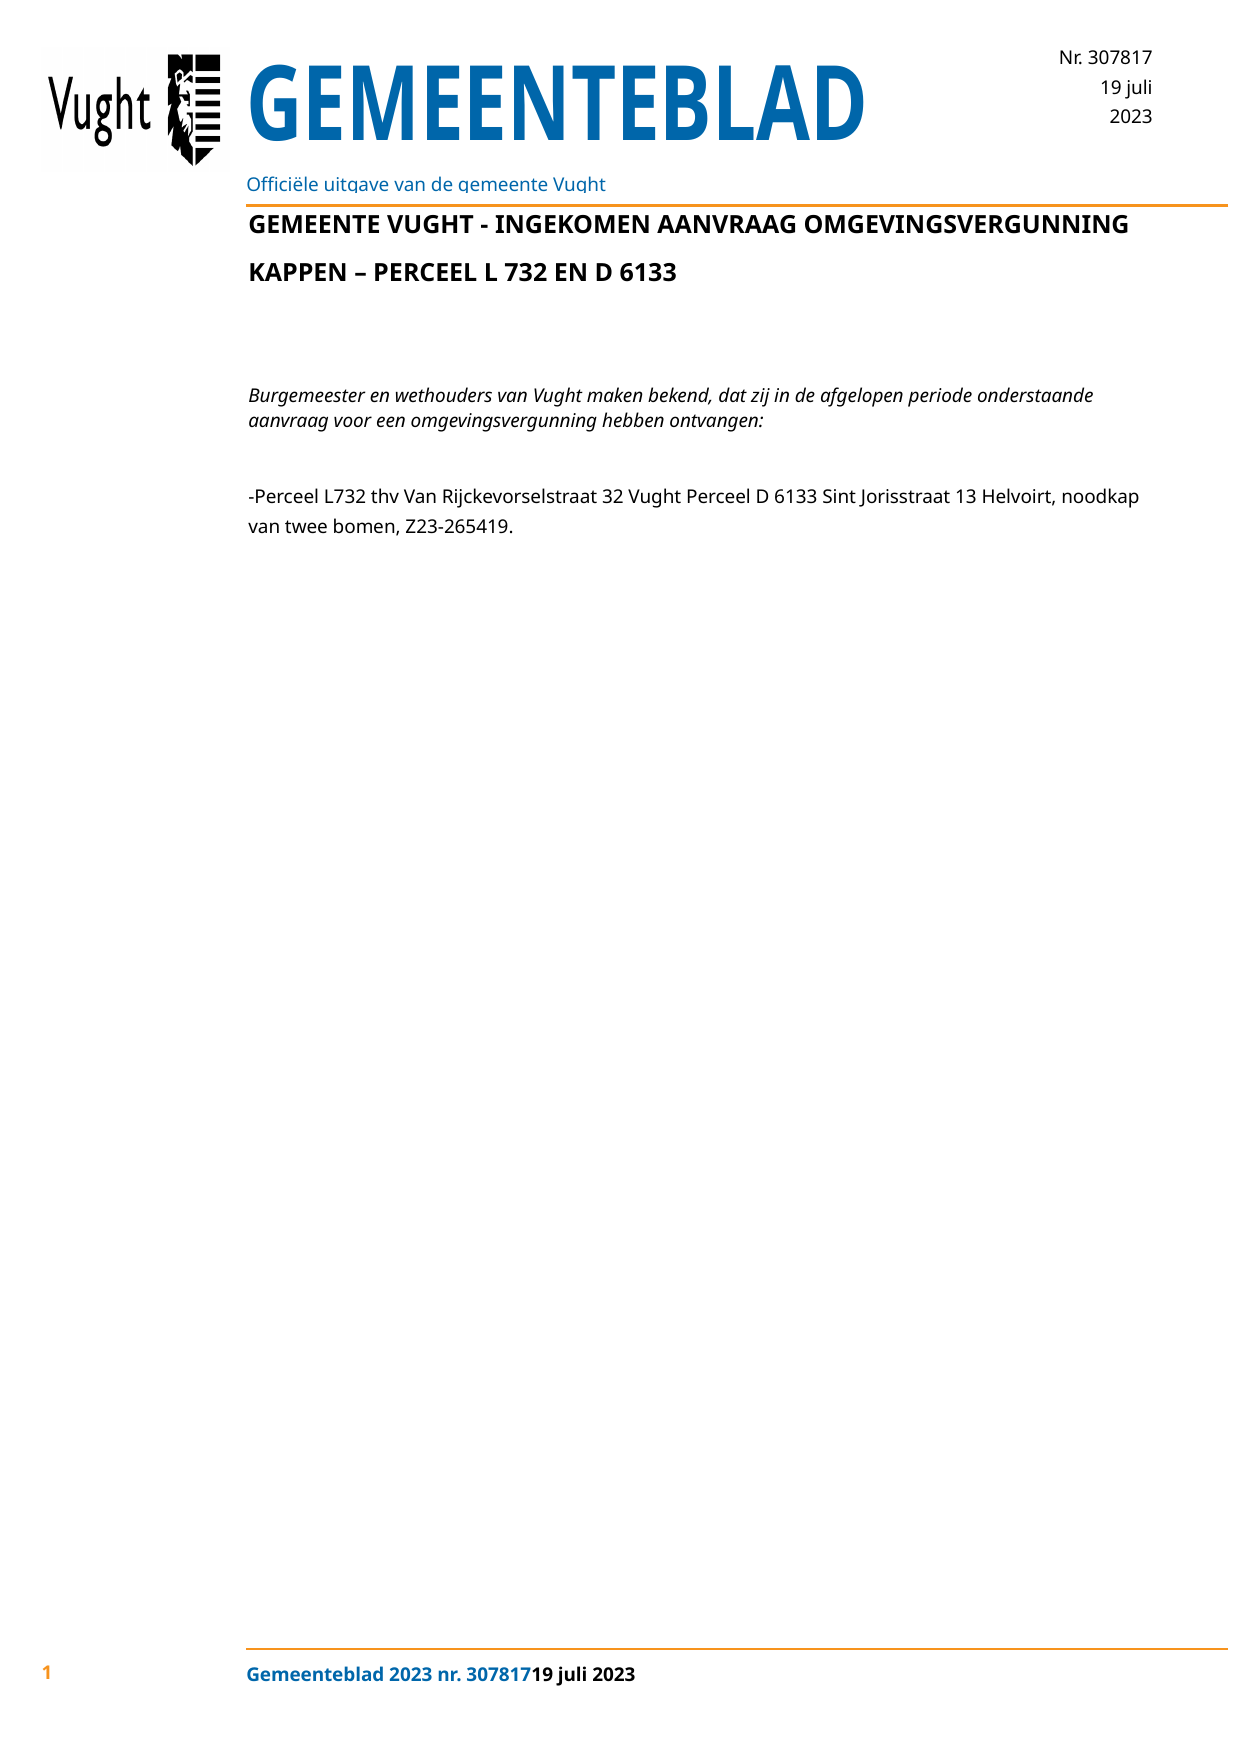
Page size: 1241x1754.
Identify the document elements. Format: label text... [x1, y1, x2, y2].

picture [41, 47, 231, 172]
text Burgemeester en wethouders van Vught maken bekend, dat zij in de afgelopen periode onderstaande aanvraag voor een omgevingsvergunning hebben ontvangen: [248, 382, 1152, 433]
text -Perceel L732 thv Van Rijckevorselstraat 32 Vught Perceel D 6133 Sint Jorisstraat 13 Helvoirt, noodkap van twee bomen, Z23-265419. [248, 484, 1152, 539]
text GEMEENTE VUGHT - INGEKOMEN AANVRAAG OMGEVINGSVERGUNNING KAPPEN – PERCEEL L 732 EN D 6133 [248, 207, 1152, 288]
